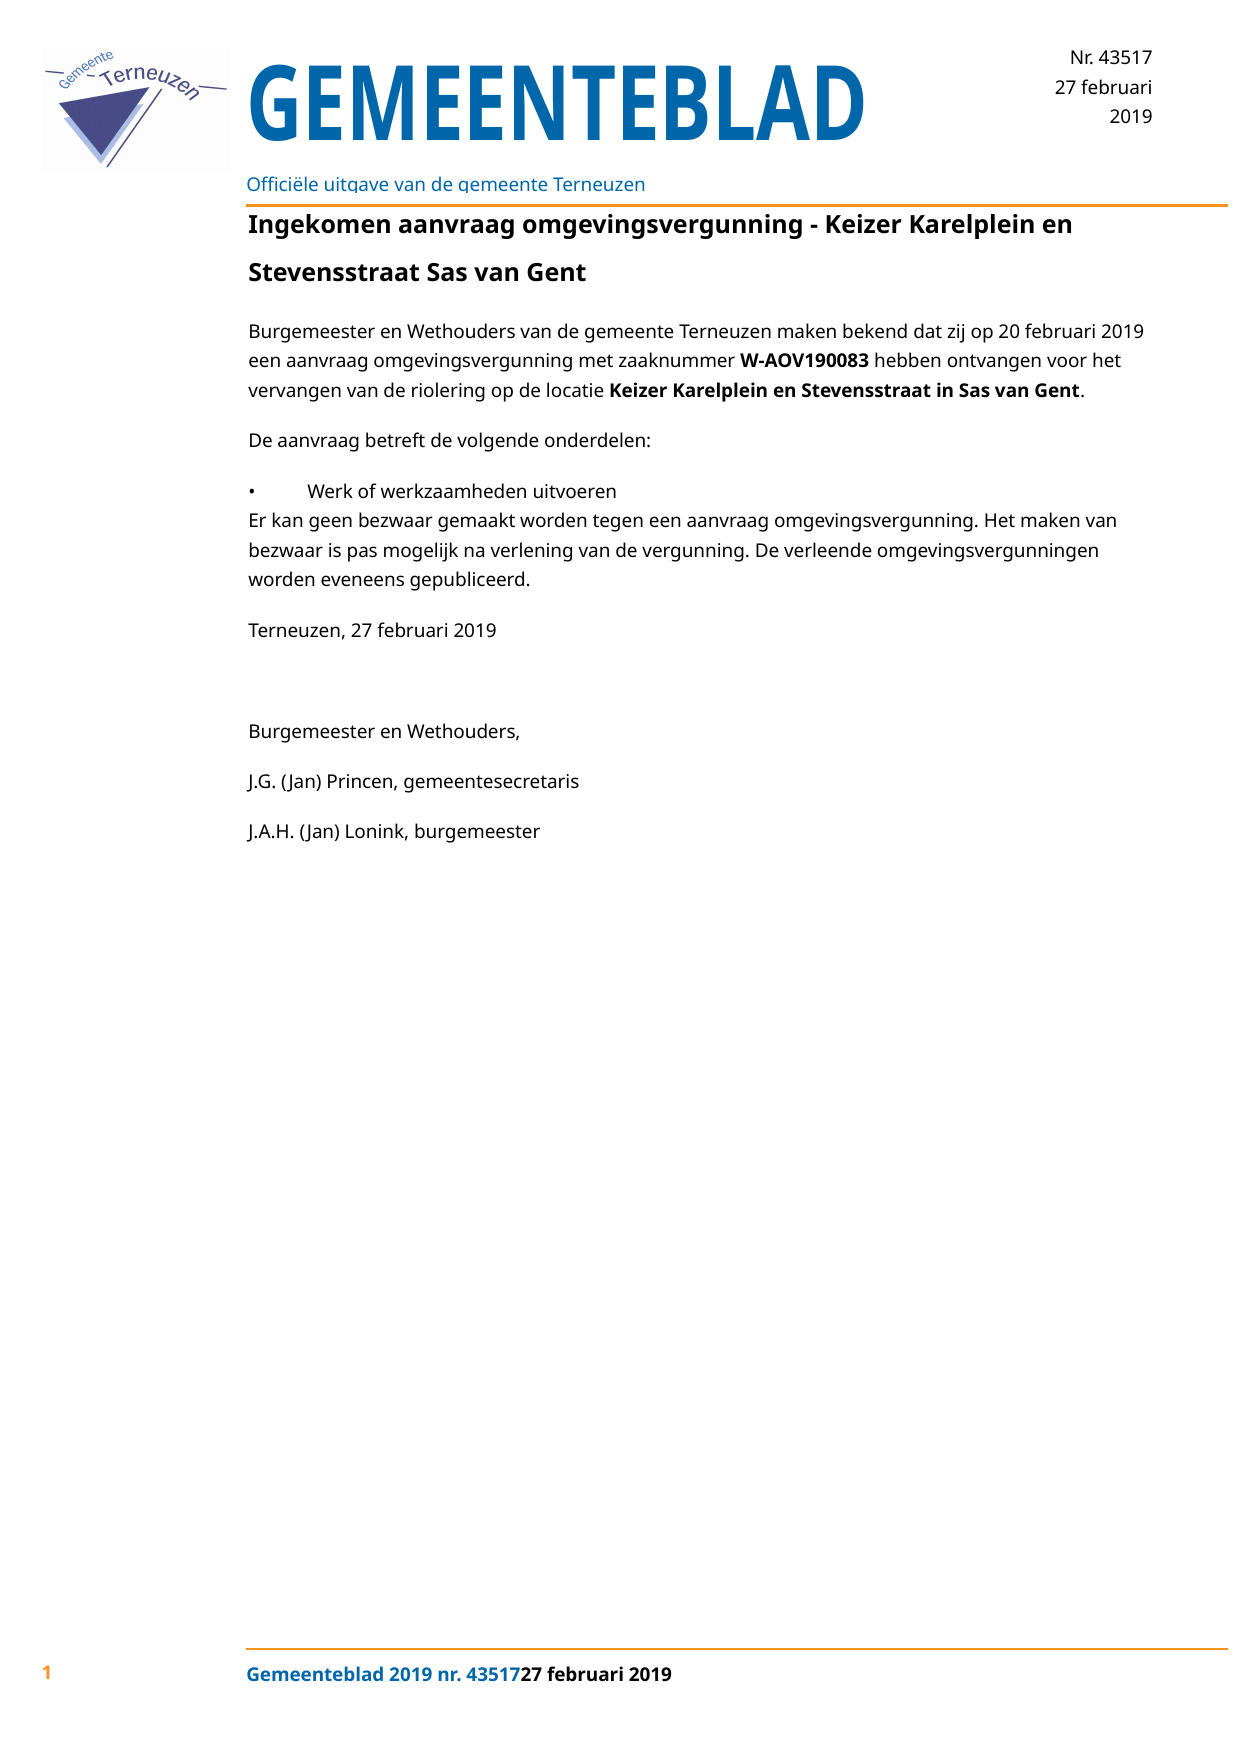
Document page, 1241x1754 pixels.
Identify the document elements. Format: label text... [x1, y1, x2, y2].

text De aanvraag betreft de volgende onderdelen: [248, 427, 1152, 453]
text Ingekomen aanvraag omgevingsvergunning - Keizer Karelplein en Stevensstraat Sas van Gent [248, 207, 1152, 288]
text Burgemeester en Wethouders van de gemeente Terneuzen maken bekend dat zij op 20 februari 2019 een aanvraag omgevingsvergunning met zaaknummer W-AOV190083 hebben ontvangen voor het vervangen van de riolering op de locatie Keizer Karelplein en Stevensstraat in Sas van Gent. [248, 318, 1152, 403]
text Terneuzen, 27 februari 2019 [248, 617, 1152, 643]
text Er kan geen bezwaar gemaakt worden tegen een aanvraag omgevingsvergunning. Het maken van bezwaar is pas mogelijk na verlening van de vergunning. De verleende omgevingsvergunningen worden eveneens gepubliceerd. [248, 507, 1152, 592]
text J.G. (Jan) Princen, gemeentesecretaris [248, 768, 1152, 794]
text J.A.H. (Jan) Lonink, burgemeester [248, 819, 1152, 844]
text Burgemeester en Wethouders, [248, 718, 1152, 744]
list Werk of werkzaamheden uitvoeren [248, 478, 1152, 504]
picture [41, 47, 231, 172]
